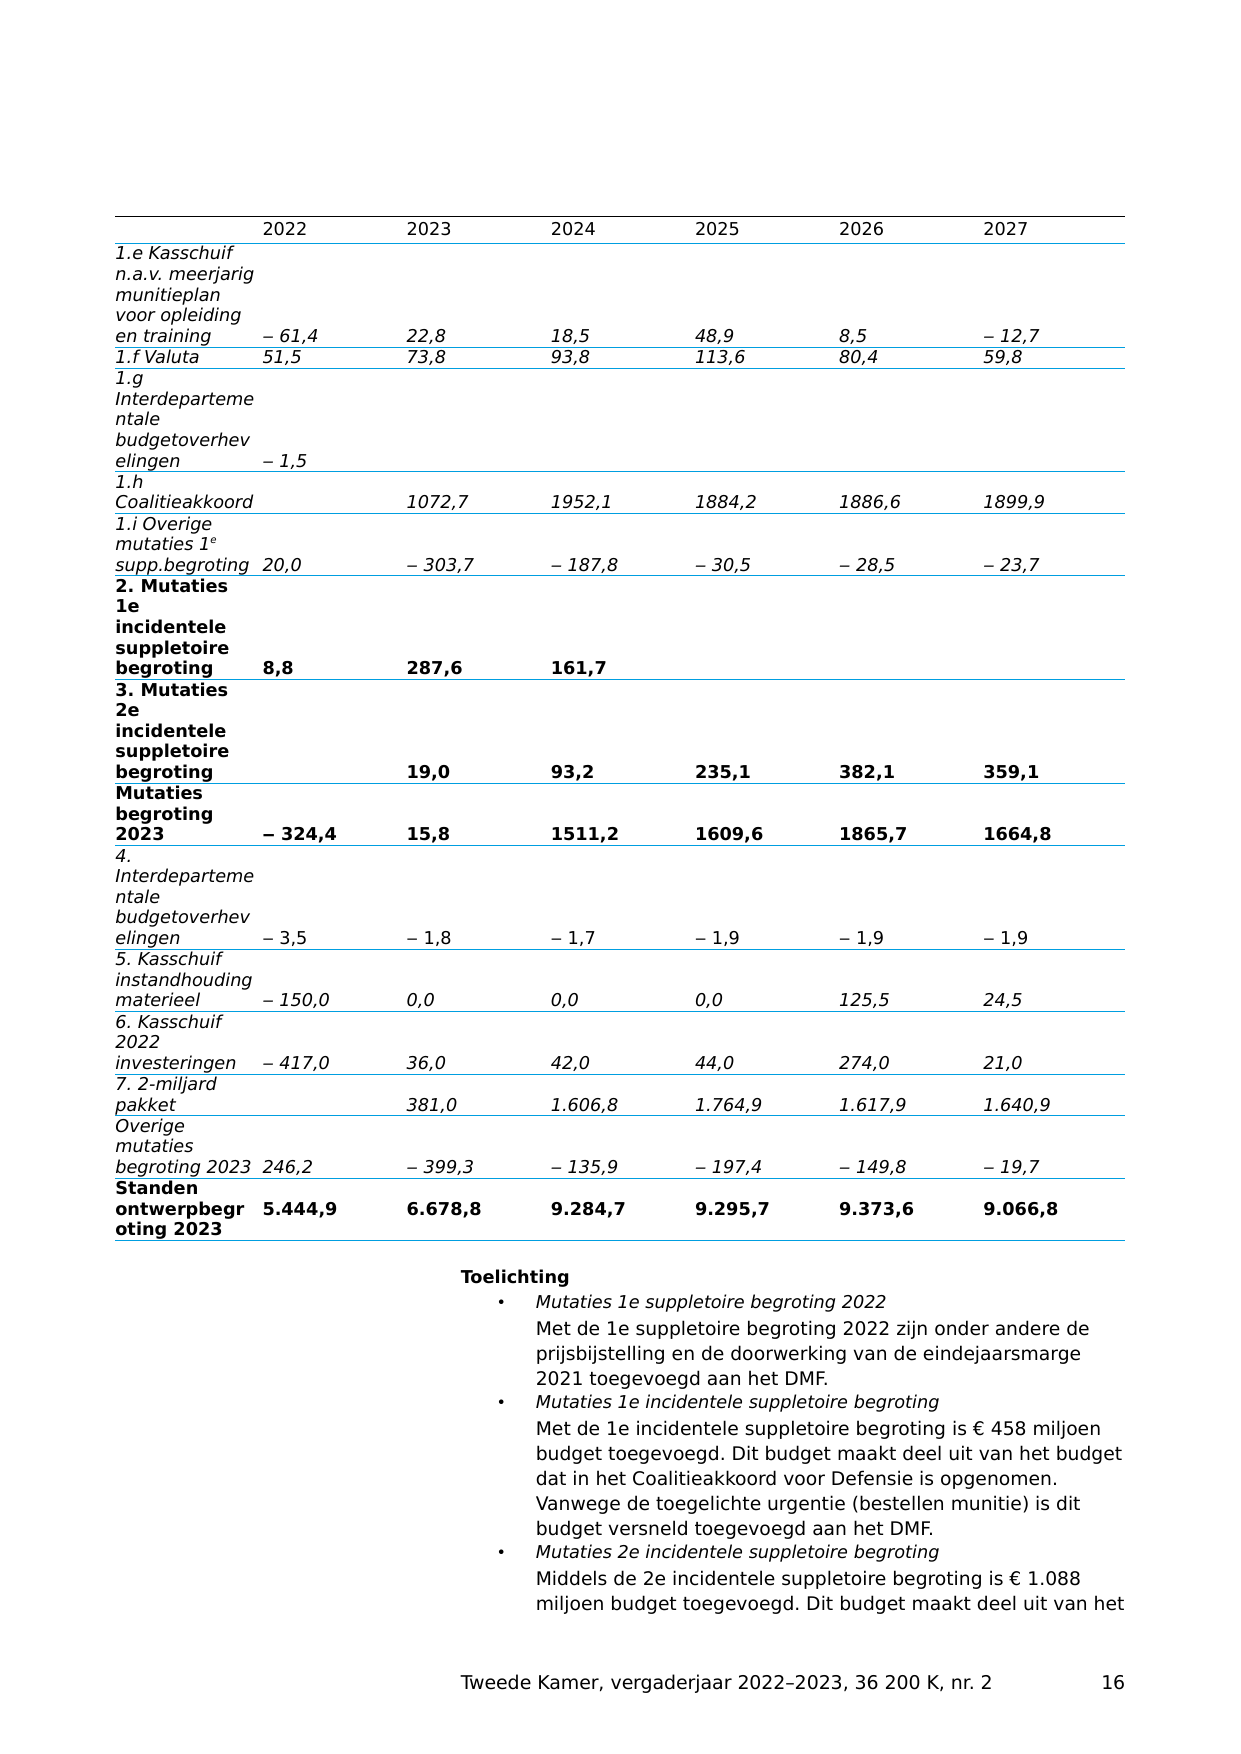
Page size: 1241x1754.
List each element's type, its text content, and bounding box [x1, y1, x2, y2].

table_cell [115, 217, 259, 243]
table_cell ‒ 1,5 [259, 369, 403, 471]
table_cell 22,8 [404, 244, 548, 346]
table_cell 1.764,9 [692, 1075, 836, 1115]
table_cell ‒ 150,0 [259, 950, 403, 1011]
list Met de 1e suppletoire begroting 2022 zijn onder andere de prijsbijstelling en de doorwerking van de eindejaarsmarge 2021 toegevoegd aan het DMF. [498, 1316, 1125, 1391]
table_cell ‒ 417,0 [259, 1012, 403, 1073]
table_cell 93,2 [548, 680, 692, 783]
table_cell 15,8 [404, 784, 548, 845]
table_cell Mutaties begroting 2023 [115, 784, 259, 845]
table_cell 2022 [259, 217, 403, 243]
table_cell ‒ 3,5 [259, 846, 403, 949]
table_cell 235,1 [692, 680, 836, 783]
table_cell 2. Mutaties 1e incidentele suppletoire begroting [115, 576, 259, 679]
table_cell ‒ 61,4 [259, 244, 403, 346]
table_cell 9.295,7 [692, 1179, 836, 1240]
table_cell [548, 369, 692, 471]
table_cell 0,0 [692, 950, 836, 1011]
table_cell ‒ 12,7 [980, 244, 1125, 346]
table_cell ‒ 1,9 [980, 846, 1125, 949]
table_cell 5.444,9 [259, 1179, 403, 1240]
table_cell 19,0 [404, 680, 548, 783]
table_cell Overige mutaties begroting 2023 [115, 1116, 259, 1178]
table_cell ‒ 1,9 [692, 846, 836, 949]
table_cell 1884,2 [692, 472, 836, 513]
table_cell ‒ 1,9 [836, 846, 980, 949]
table_cell ‒ 187,8 [548, 514, 692, 575]
table_cell ‒ 197,4 [692, 1116, 836, 1178]
table_cell ‒ 1,8 [404, 846, 548, 949]
table_cell [980, 576, 1125, 679]
table_cell 382,1 [836, 680, 980, 783]
table_cell 44,0 [692, 1012, 836, 1073]
table_cell 381,0 [404, 1075, 548, 1115]
table_cell 2024 [548, 217, 692, 243]
table_cell 36,0 [404, 1012, 548, 1073]
table_cell ‒ 149,8 [836, 1116, 980, 1178]
table_cell 1865,7 [836, 784, 980, 845]
table_cell 2026 [836, 217, 980, 243]
list Met de 1e incidentele suppletoire begroting is € 458 miljoen budget toegevoegd. Dit budget maakt deel uit van het budget dat in het Coalitieakkoord voor Defensie is opgenomen. Vanwege de toegelichte urgentie (bestellen munitie) is dit budget versneld toegevoegd aan het DMF. [498, 1416, 1125, 1541]
table_cell ‒ 28,5 [836, 514, 980, 575]
table_cell 21,0 [980, 1012, 1125, 1073]
table_cell 1899,9 [980, 472, 1125, 513]
table_cell Standen ontwerpbegroting 2023 [115, 1179, 259, 1240]
table_cell 1.i Overige mutaties 1e supp.begroting [115, 514, 259, 575]
table_cell 80,4 [836, 348, 980, 367]
table_cell 3. Mutaties 2e incidentele suppletoire begroting [115, 680, 259, 783]
table_cell 8,5 [836, 244, 980, 346]
table_cell 1609,6 [692, 784, 836, 845]
table_cell 5. Kasschuif instandhouding materieel [115, 950, 259, 1011]
table_cell 6.678,8 [404, 1179, 548, 1240]
table_cell 0,0 [404, 950, 548, 1011]
table_cell 1664,8 [980, 784, 1125, 845]
table_cell 0,0 [548, 950, 692, 1011]
table_cell 1072,7 [404, 472, 548, 513]
table_cell 246,2 [259, 1116, 403, 1178]
table_cell [259, 1075, 403, 1115]
table_cell ‒ 324,4 [259, 784, 403, 845]
table_header Tabel 1 Belangrijkste beleidsmatige uitgavenmutaties t.o.v. vorig jaar (bedragen x € 1 miljoen) [115, 191, 1125, 216]
table_cell 1.617,9 [836, 1075, 980, 1115]
table_cell 59,8 [980, 348, 1125, 367]
table_cell 9.373,6 [836, 1179, 980, 1240]
table_cell 1.f Valuta [115, 348, 259, 367]
table_cell ‒ 135,9 [548, 1116, 692, 1178]
list Mutaties 1e suppletoire begroting 2022 [498, 1291, 1125, 1313]
list Mutaties 2e incidentele suppletoire begroting [498, 1541, 1125, 1563]
list Mutaties 1e incidentele suppletoire begroting [498, 1391, 1125, 1413]
table_cell 6. Kasschuif 2022 investeringen [115, 1012, 259, 1073]
table_cell 1886,6 [836, 472, 980, 513]
table_cell 1.e Kasschuif n.a.v. meerjarig munitieplan voor opleiding en training [115, 244, 259, 346]
table_cell 48,9 [692, 244, 836, 346]
table_cell 4. Interdepartementale budgetoverhevelingen [115, 846, 259, 949]
table_cell 93,8 [548, 348, 692, 367]
table_cell [836, 576, 980, 679]
table_cell 1.g Interdepartementale budgetoverhevelingen [115, 369, 259, 471]
table_cell 2027 [980, 217, 1125, 243]
table_cell [692, 369, 836, 471]
table_cell ‒ 30,5 [692, 514, 836, 575]
table_cell [259, 680, 403, 783]
table_cell ‒ 1,7 [548, 846, 692, 949]
table_cell 8,8 [259, 576, 403, 679]
table_cell 113,6 [692, 348, 836, 367]
table_cell [836, 369, 980, 471]
table_cell 42,0 [548, 1012, 692, 1073]
table_cell 125,5 [836, 950, 980, 1011]
table_cell 51,5 [259, 348, 403, 367]
table_cell ‒ 303,7 [404, 514, 548, 575]
table_cell ‒ 399,3 [404, 1116, 548, 1178]
table_cell [404, 369, 548, 471]
table_cell 9.066,8 [980, 1179, 1125, 1240]
table_cell 1.h Coalitieakkoord [115, 472, 259, 513]
table_cell 24,5 [980, 950, 1125, 1011]
table_cell 7. 2-miljard pakket [115, 1075, 259, 1115]
table_cell 1511,2 [548, 784, 692, 845]
table_cell 2025 [692, 217, 836, 243]
table_cell 161,7 [548, 576, 692, 679]
text Toelichting [461, 1266, 1125, 1288]
table_cell 20,0 [259, 514, 403, 575]
table_cell [259, 472, 403, 513]
table_cell 2023 [404, 217, 548, 243]
table_cell ‒ 19,7 [980, 1116, 1125, 1178]
table_cell 9.284,7 [548, 1179, 692, 1240]
table_cell 287,6 [404, 576, 548, 679]
table_cell [692, 576, 836, 679]
table_cell 1.606,8 [548, 1075, 692, 1115]
table_cell 274,0 [836, 1012, 980, 1073]
table_cell 1.640,9 [980, 1075, 1125, 1115]
table_cell [980, 369, 1125, 471]
table_cell 18,5 [548, 244, 692, 346]
table_cell ‒ 23,7 [980, 514, 1125, 575]
table_cell 359,1 [980, 680, 1125, 783]
table_cell 1952,1 [548, 472, 692, 513]
table_cell 73,8 [404, 348, 548, 367]
list Middels de 2e incidentele suppletoire begroting is € 1.088 miljoen budget toegevoegd. Dit budget maakt deel uit van het [498, 1566, 1125, 1616]
